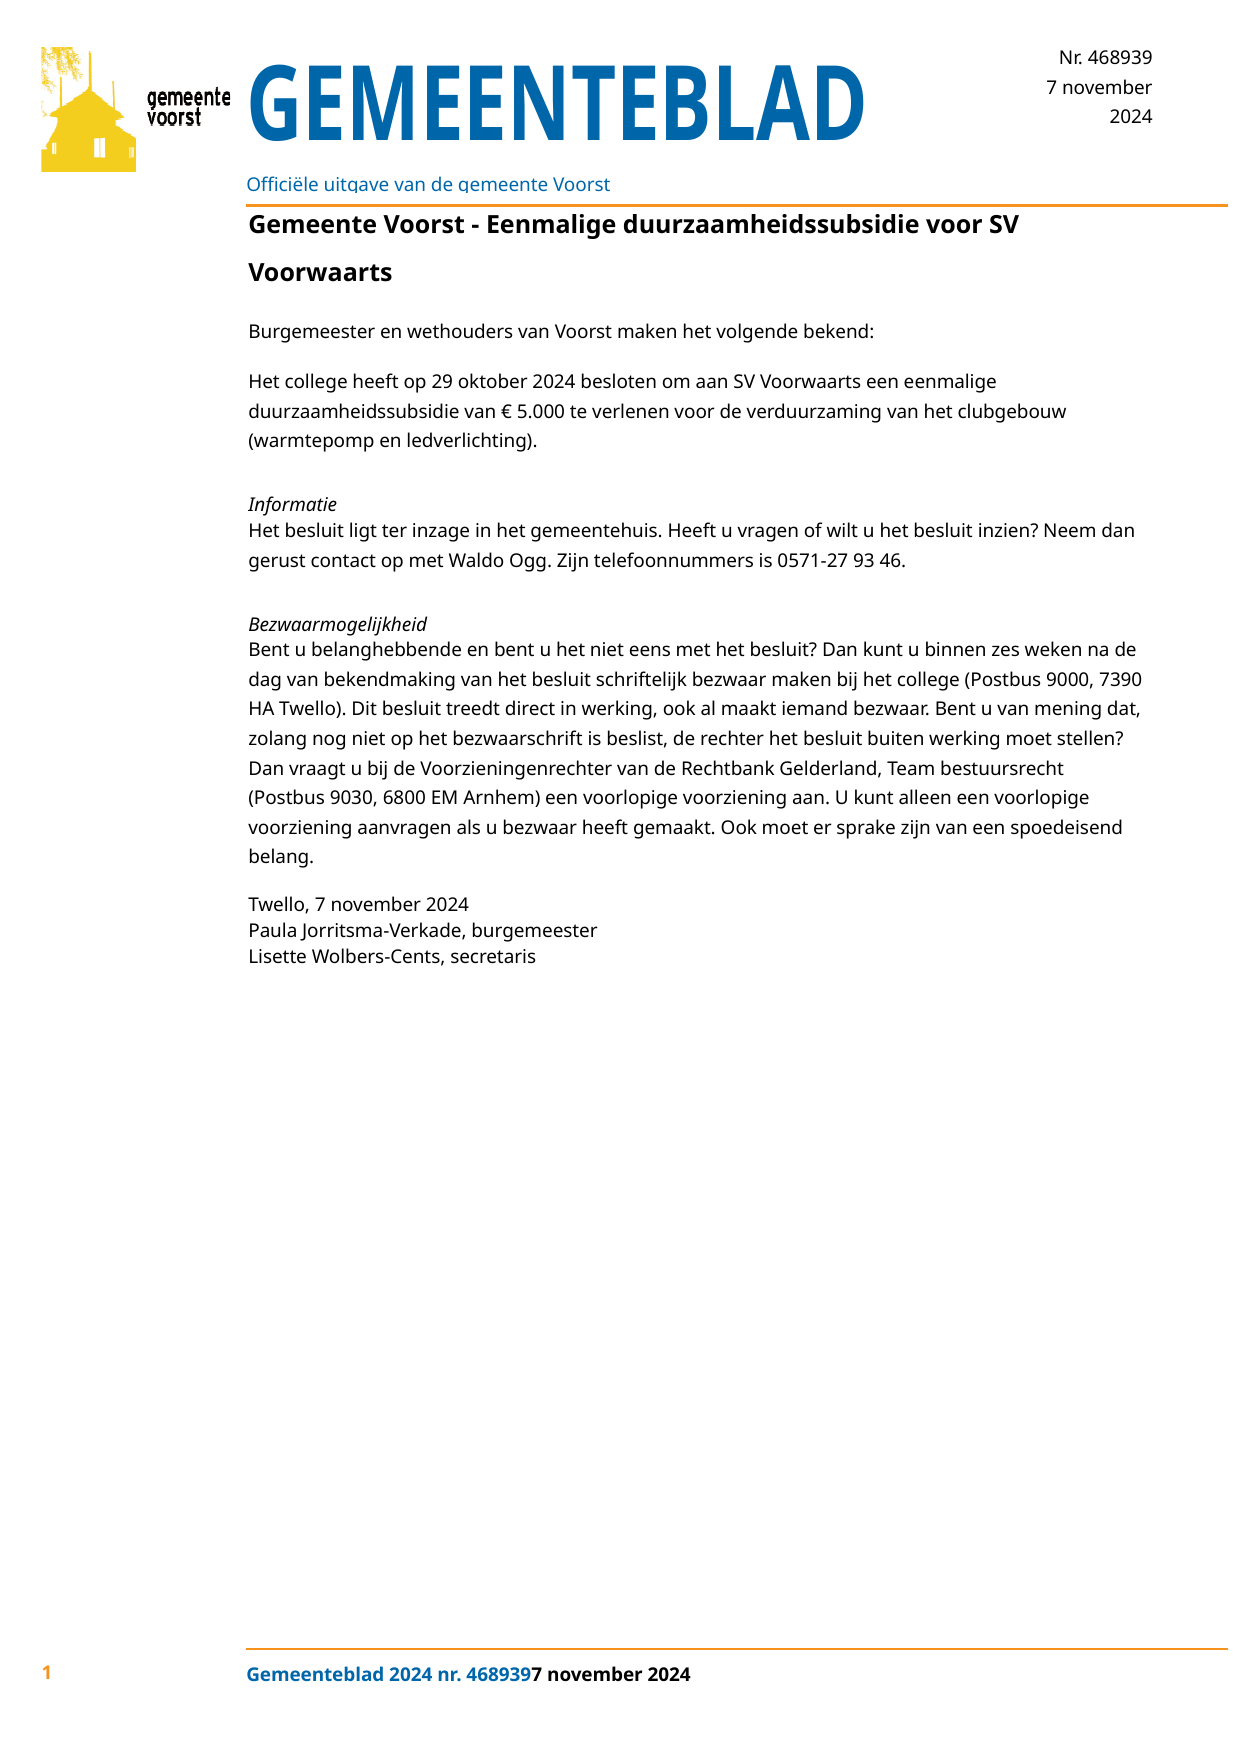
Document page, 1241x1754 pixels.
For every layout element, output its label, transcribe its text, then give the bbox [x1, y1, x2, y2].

text Het besluit ligt ter inzage in het gemeentehuis. Heeft u vragen of wilt u het besluit inzien? Neem dan gerust contact op met Waldo Ogg. Zijn telefoonnummers is 0571-27 93 46. [248, 517, 1152, 572]
text Gemeente Voorst - Eenmalige duurzaamheidssubsidie voor SV Voorwaarts [248, 207, 1152, 288]
text Bezwaarmogelijkheid [248, 611, 1152, 636]
text Paula Jorritsma-Verkade, burgemeester [248, 917, 1152, 943]
text Burgemeester en wethouders van Voorst maken het volgende bekend: [248, 318, 1152, 344]
text Bent u belanghebbende en bent u het niet eens met het besluit? Dan kunt u binnen zes weken na de dag van bekendmaking van het besluit schriftelijk bezwaar maken bij het college (Postbus 9000, 7390 HA Twello). Dit besluit treedt direct in werking, ook al maakt iemand bezwaar. Bent u van mening dat, zolang nog niet op het bezwaarschrift is beslist, de rechter het besluit buiten werking moet stellen? Dan vraagt u bij de Voorzieningenrechter van de Rechtbank Gelderland, Team bestuursrecht (Postbus 9030, 6800 EM Arnhem) een voorlopige voorziening aan. U kunt alleen een voorlopige voorziening aanvragen als u bezwaar heeft gemaakt. Ook moet er sprake zijn van een spoedeisend belang. [248, 636, 1152, 869]
picture [41, 47, 231, 172]
text Het college heeft op 29 oktober 2024 besloten om aan SV Voorwaarts een eenmalige duurzaamheidssubsidie van € 5.000 te verlenen voor de verduurzaming van het clubgebouw (warmtepomp en ledverlichting). [248, 368, 1152, 453]
text Twello, 7 november 2024 [248, 891, 1152, 917]
text Lisette Wolbers-Cents, secretaris [248, 943, 1152, 968]
text Informatie [248, 491, 1152, 517]
